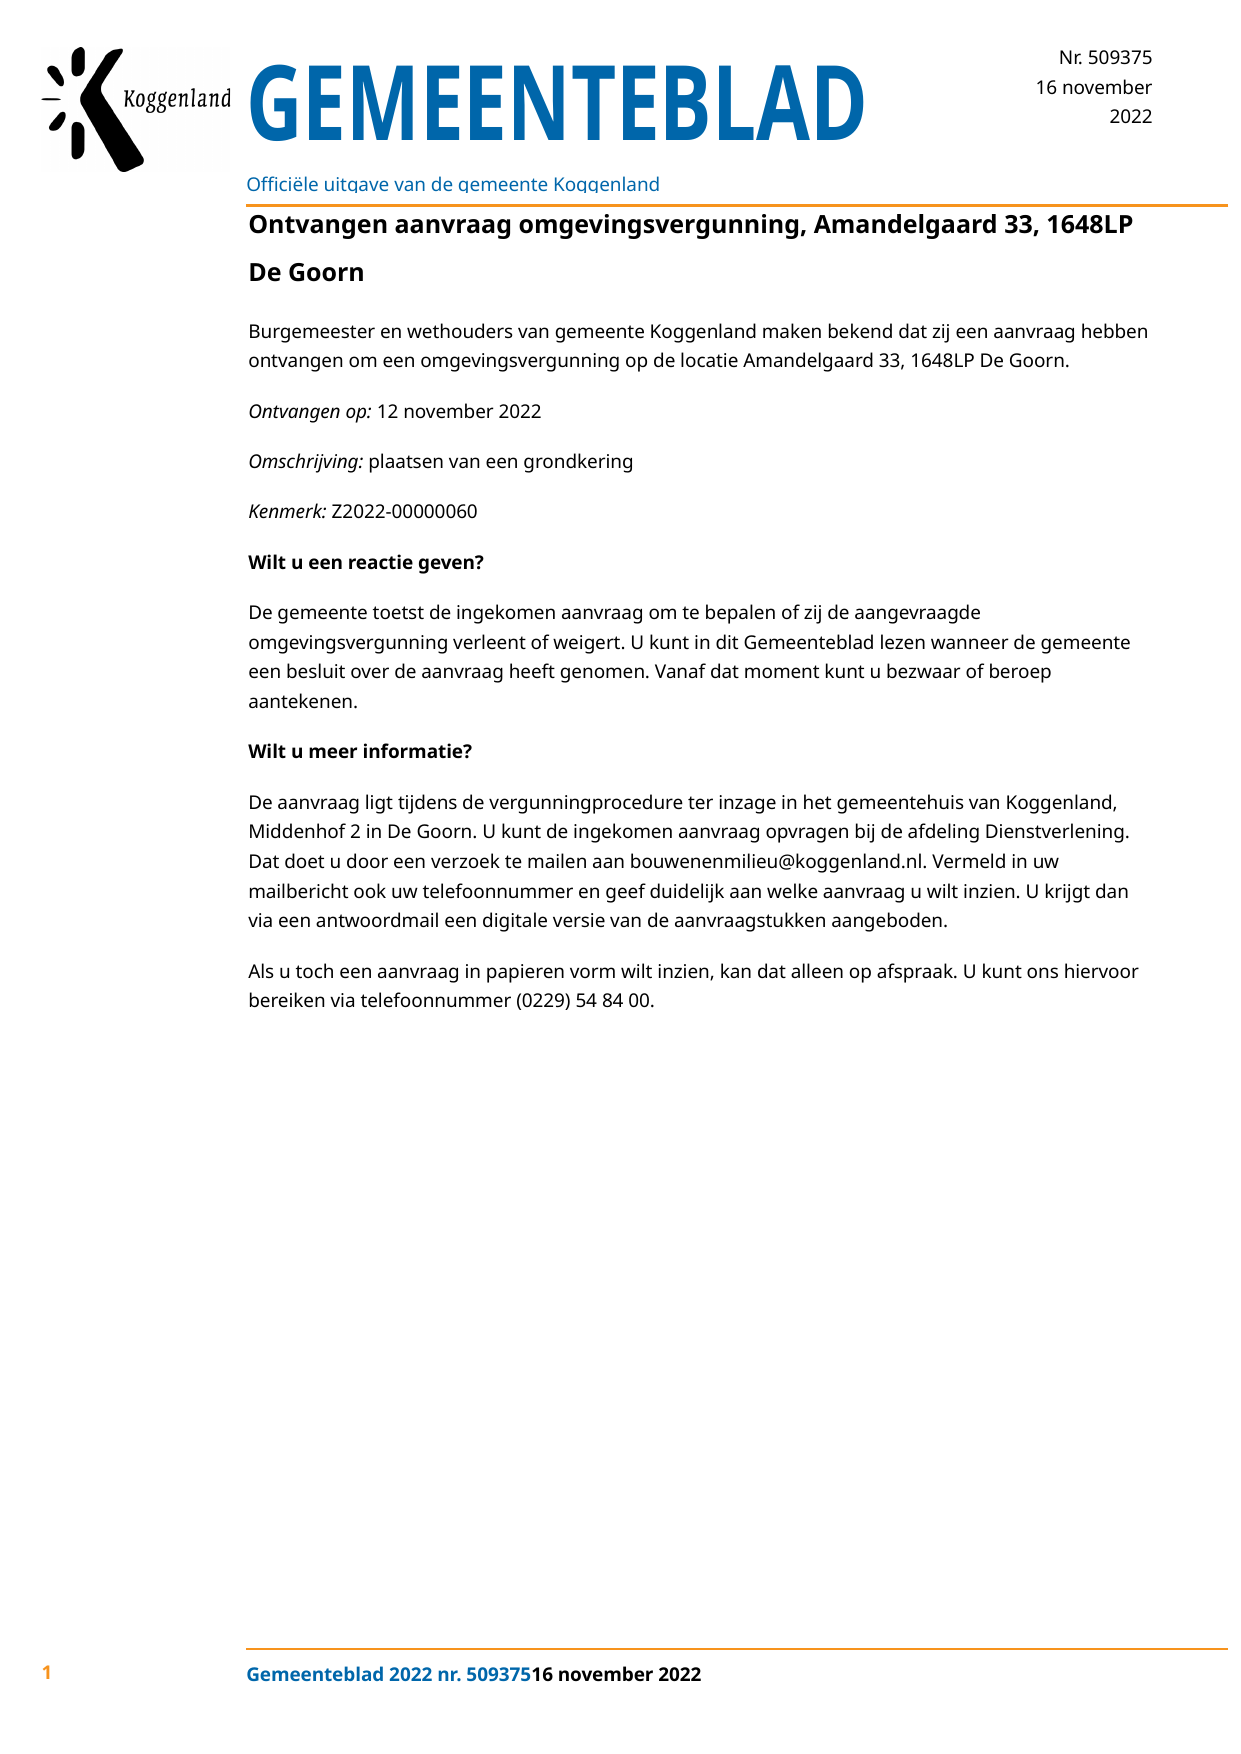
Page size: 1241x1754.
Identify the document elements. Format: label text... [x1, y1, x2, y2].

text Ontvangen op: 12 november 2022 [248, 398, 1152, 424]
text Wilt u een reactie geven? [248, 549, 1152, 575]
text Burgemeester en wethouders van gemeente Koggenland maken bekend dat zij een aanvraag hebben ontvangen om een omgevingsvergunning op de locatie Amandelgaard 33, 1648LP De Goorn. [248, 318, 1152, 373]
picture [41, 47, 231, 172]
text Kenmerk: Z2022-00000060 [248, 499, 1152, 524]
text Wilt u meer informatie? [248, 739, 1152, 764]
text De gemeente toetst de ingekomen aanvraag om te bepalen of zij de aangevraagde omgevingsvergunning verleent of weigert. U kunt in dit Gemeenteblad lezen wanneer de gemeente een besluit over de aanvraag heeft genomen. Vanaf dat moment kunt u bezwaar of beroep aantekenen. [248, 599, 1152, 714]
text De aanvraag ligt tijdens de vergunningprocedure ter inzage in het gemeentehuis van Koggenland, Middenhof 2 in De Goorn. U kunt de ingekomen aanvraag opvragen bij de afdeling Dienstverlening. Dat doet u door een verzoek te mailen aan bouwenenmilieu@koggenland.nl. Vermeld in uw mailbericht ook uw telefoonnummer en geef duidelijk aan welke aanvraag u wilt inzien. U krijgt dan via een antwoordmail een digitale versie van de aanvraagstukken aangeboden. [248, 789, 1152, 933]
text Omschrijving: plaatsen van een grondkering [248, 448, 1152, 474]
text Als u toch een aanvraag in papieren vorm wilt inzien, kan dat alleen op afspraak. U kunt ons hiervoor bereiken via telefoonnummer (0229) 54 84 00. [248, 958, 1152, 1013]
text Ontvangen aanvraag omgevingsvergunning, Amandelgaard 33, 1648LP De Goorn [248, 207, 1152, 288]
